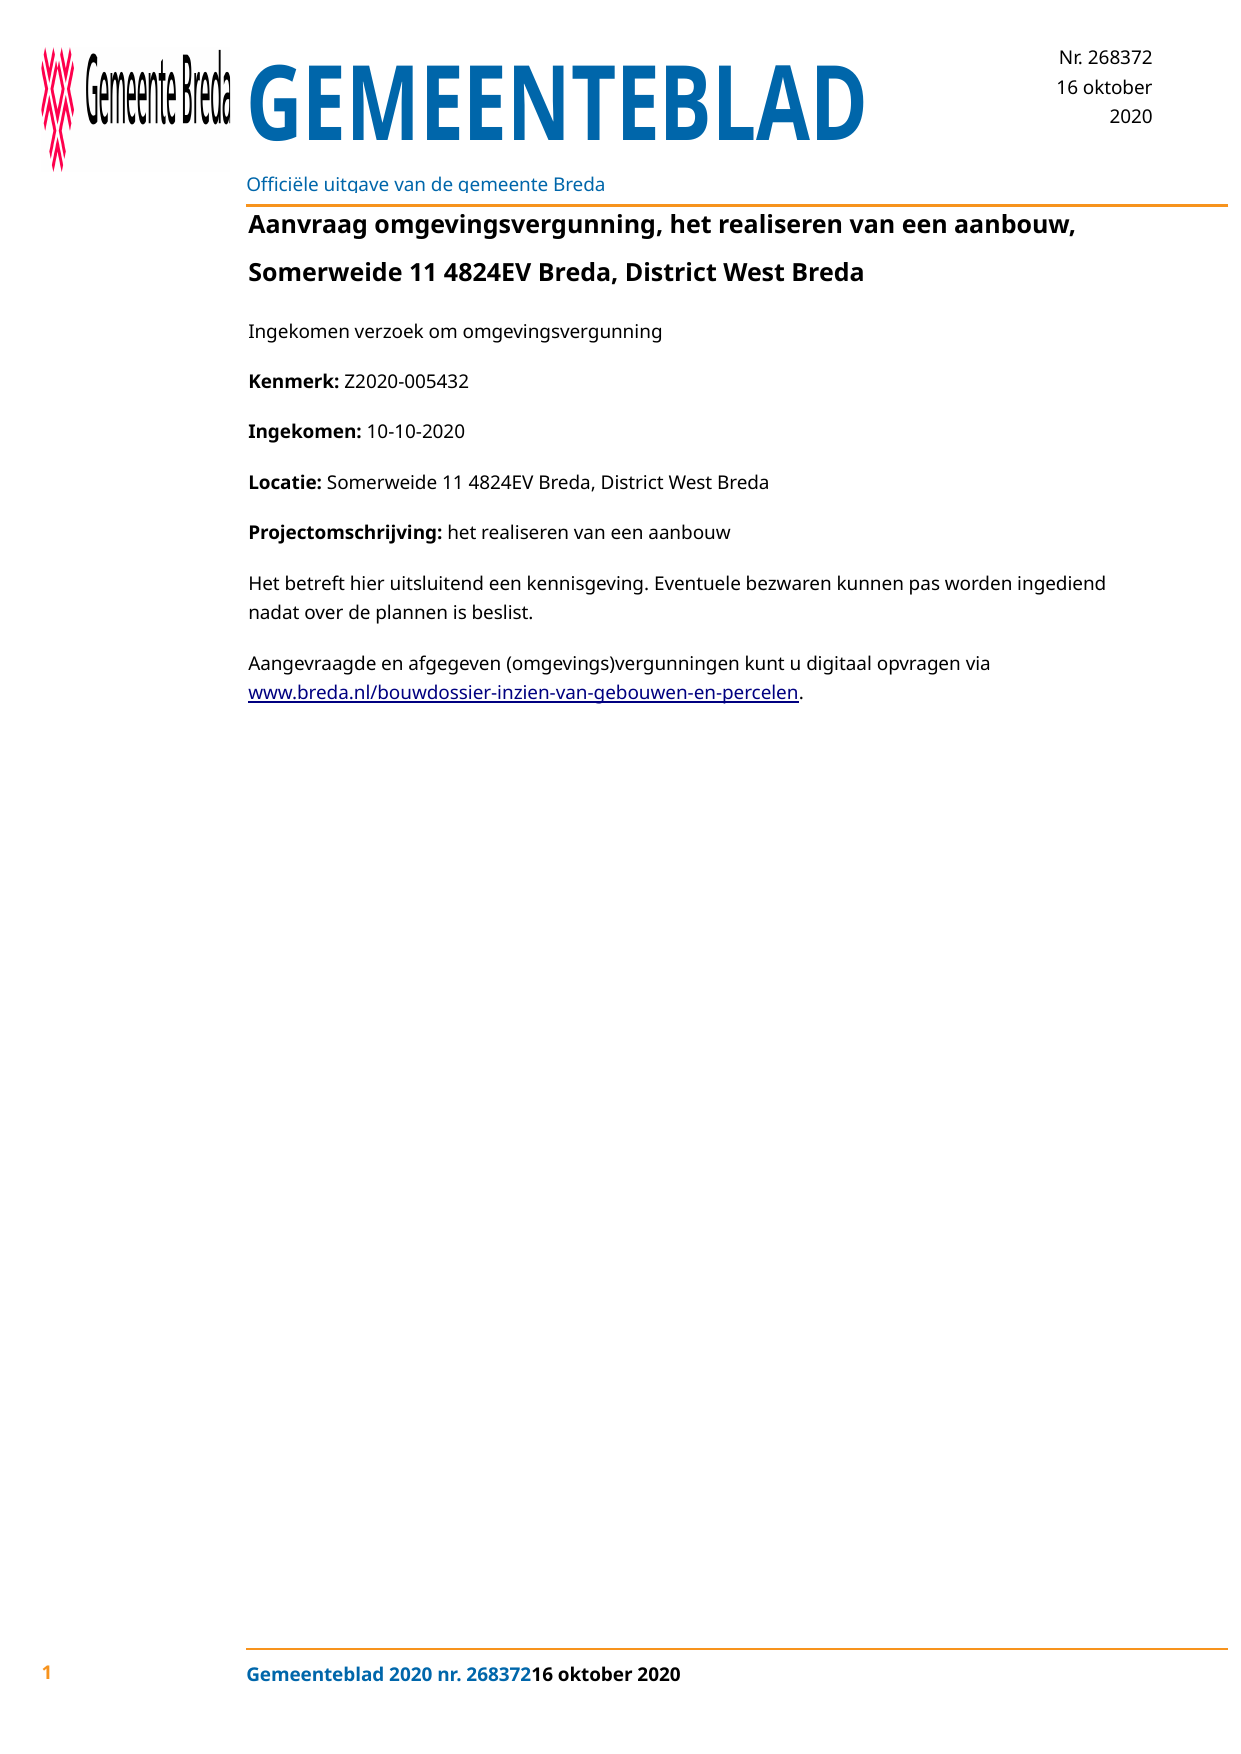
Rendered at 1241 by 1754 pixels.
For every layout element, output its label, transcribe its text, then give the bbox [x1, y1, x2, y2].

text Locatie: Somerweide 11 4824EV Breda, District West Breda [248, 469, 1152, 495]
text Kenmerk: Z2020-005432 [248, 368, 1152, 394]
text Het betreft hier uitsluitend een kennisgeving. Eventuele bezwaren kunnen pas worden ingediend nadat over de plannen is beslist. [248, 570, 1152, 625]
text Aangevraagde en afgegeven (omgevings)vergunningen kunt u digitaal opvragen via www.breda.nl/bouwdossier-inzien-van-gebouwen-en-percelen. [248, 650, 1152, 705]
text Aanvraag omgevingsvergunning, het realiseren van een aanbouw, Somerweide 11 4824EV Breda, District West Breda [248, 207, 1152, 288]
text Ingekomen verzoek om omgevingsvergunning [248, 318, 1152, 344]
picture [41, 47, 231, 172]
text Ingekomen: 10-10-2020 [248, 419, 1152, 444]
text Projectomschrijving: het realiseren van een aanbouw [248, 519, 1152, 545]
